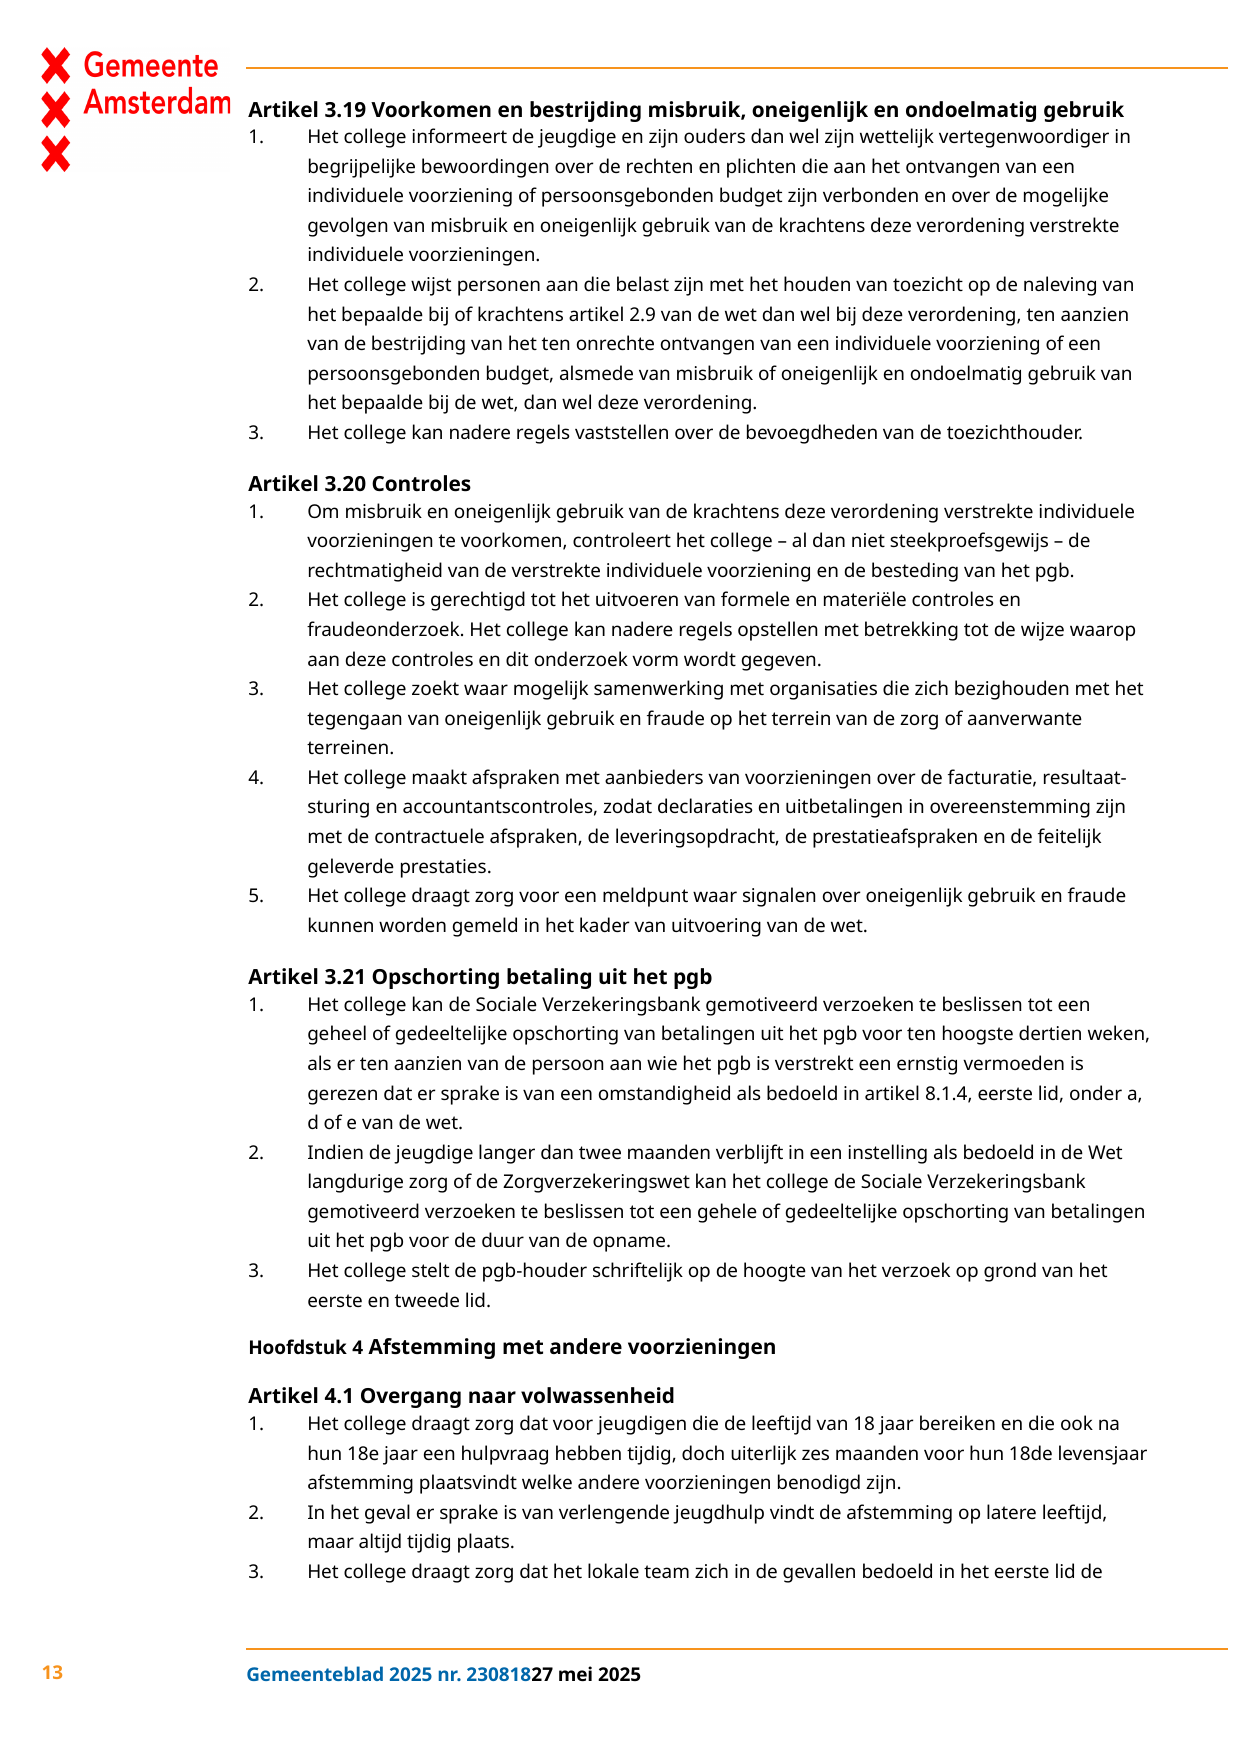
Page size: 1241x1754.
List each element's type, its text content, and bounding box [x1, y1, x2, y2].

list Het college informeert de jeugdige en zijn ouders dan wel zijn wettelijk vertegenwoordiger in begrijpelijke bewoordingen over de rechten en plichten die aan het ontvangen van een individuele voorziening of persoonsgebonden budget zijn verbonden en over de mogelijke gevolgen van misbruik en oneigenlijk gebruik van de krachtens deze verordening verstrekte individuele voorzieningen. [248, 123, 1152, 267]
text Artikel 3.20 Controles [248, 469, 1152, 498]
list Het college kan de Sociale Verzekeringsbank gemotiveerd verzoeken te beslissen tot een geheel of gedeeltelijke opschorting van betalingen uit het pgb voor ten hoogste dertien weken, als er ten aanzien van de persoon aan wie het pgb is verstrekt een ernstig vermoeden is gerezen dat er sprake is van een omstandigheid als bedoeld in artikel 8.1.4, eerste lid, onder a, d of e van de wet. [248, 991, 1152, 1135]
list Het college wijst personen aan die belast zijn met het houden van toezicht op de naleving van het bepaalde bij of krachtens artikel 2.9 van de wet dan wel bij deze verordening, ten aanzien van de bestrijding van het ten onrechte ontvangen van een individuele voorziening of een persoonsgebonden budget, alsmede van misbruik of oneigenlijk en ondoelmatig gebruik van het bepaalde bij de wet, dan wel deze verordening. [248, 271, 1152, 415]
list Om misbruik en oneigenlijk gebruik van de krachtens deze verordening verstrekte individuele voorzieningen te voorkomen, controleert het college – al dan niet steekproefsgewijs – de rechtmatigheid van de verstrekte individuele voorziening en de besteding van het pgb. [248, 498, 1152, 583]
picture [41, 47, 231, 172]
list Het college is gerechtigd tot het uitvoeren van formele en materiële controles en fraudeonderzoek. Het college kan nadere regels opstellen met betrekking tot de wijze waarop aan deze controles en dit onderzoek vorm wordt gegeven. [248, 587, 1152, 672]
list Het college kan nadere regels vaststellen over de bevoegdheden van de toezichthouder. [248, 419, 1152, 445]
text Artikel 3.19 Voorkomen en bestrijding misbruik, oneigenlijk en ondoelmatig gebruik [248, 95, 1152, 123]
list Het college draagt zorg dat voor jeugdigen die de leeftijd van 18 jaar bereiken en die ook na hun 18e jaar een hulpvraag hebben tijdig, doch uiterlijk zes maanden voor hun 18de levensjaar afstemming plaatsvindt welke andere voorzieningen benodigd zijn. [248, 1410, 1152, 1495]
list Het college draagt zorg dat het lokale team zich in de gevallen bedoeld in het eerste lid de [248, 1558, 1152, 1584]
list Indien de jeugdige langer dan twee maanden verblijft in een instelling als bedoeld in de Wet langdurige zorg of de Zorgverzekeringswet kan het college de Sociale Verzekeringsbank gemotiveerd verzoeken te beslissen tot een gehele of gedeeltelijke opschorting van betalingen uit het pgb voor de duur van de opname. [248, 1139, 1152, 1253]
text Hoofdstuk 4 Afstemming met andere voorzieningen [248, 1332, 1152, 1361]
text Artikel 3.21 Opschorting betaling uit het pgb [248, 962, 1152, 991]
list Het college maakt afspraken met aanbieders van voorzieningen over de facturatie, resultaat-sturing en accountantscontroles, zodat declaraties en uitbetalingen in overeenstemming zijn met de contractuele afspraken, de leveringsopdracht, de prestatieafspraken en de feitelijk geleverde prestaties. [248, 764, 1152, 879]
list In het geval er sprake is van verlengende jeugdhulp vindt de afstemming op latere leeftijd, maar altijd tijdig plaats. [248, 1499, 1152, 1554]
text Artikel 4.1 Overgang naar volwassenheid [248, 1382, 1152, 1410]
list Het college stelt de pgb-houder schriftelijk op de hoogte van het verzoek op grond van het eerste en tweede lid. [248, 1257, 1152, 1312]
list Het college zoekt waar mogelijk samenwerking met organisaties die zich bezighouden met het tegengaan van oneigenlijk gebruik en fraude op het terrein van de zorg of aanverwante terreinen. [248, 675, 1152, 760]
list Het college draagt zorg voor een meldpunt waar signalen over oneigenlijk gebruik en fraude kunnen worden gemeld in het kader van uitvoering van de wet. [248, 882, 1152, 938]
